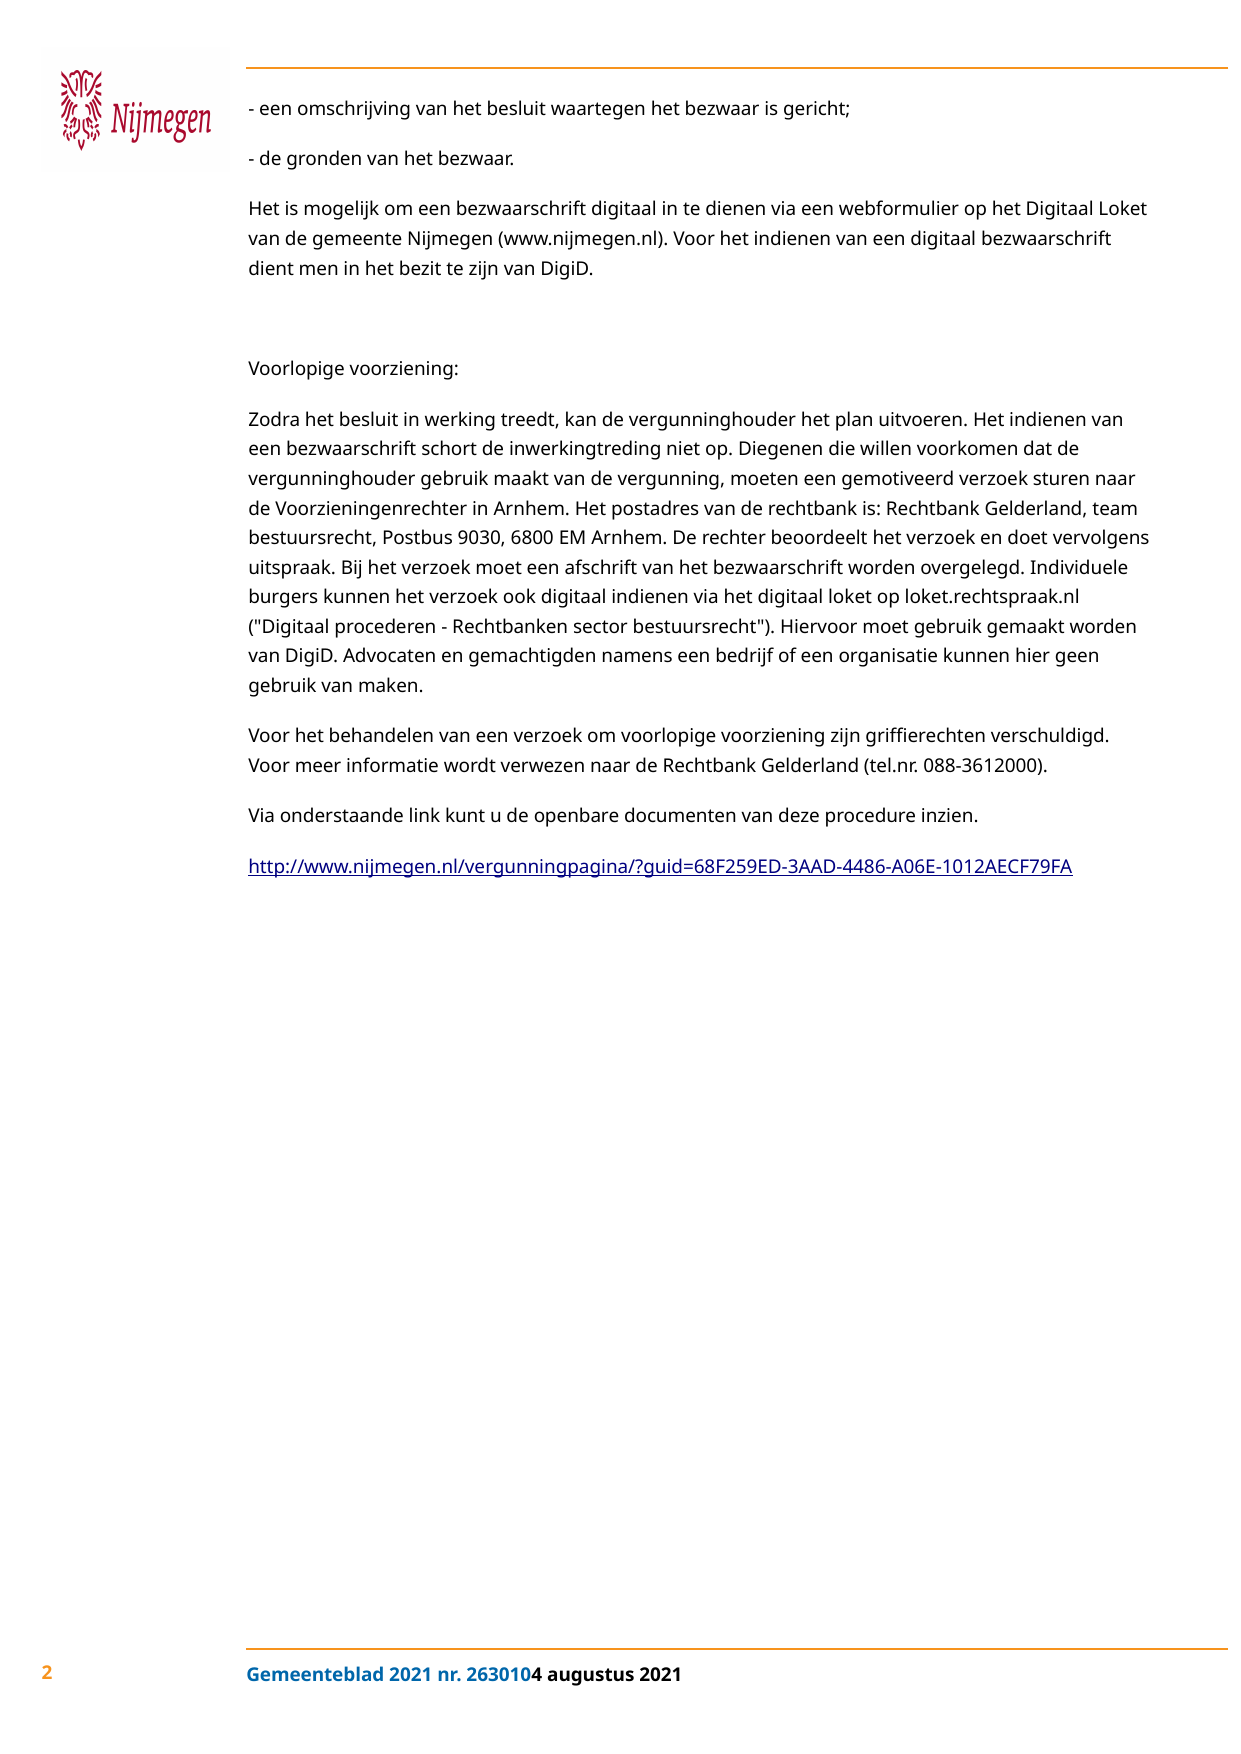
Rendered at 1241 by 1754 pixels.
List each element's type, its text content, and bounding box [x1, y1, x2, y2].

picture [41, 47, 231, 172]
text Voor het behandelen van een verzoek om voorlopige voorziening zijn griffierechten verschuldigd. Voor meer informatie wordt verwezen naar de Rechtbank Gelderland (tel.nr. 088-3612000). [248, 723, 1152, 778]
text - de gronden van het bezwaar. [248, 145, 1152, 171]
text http://www.nijmegen.nl/vergunningpagina/?guid=68F259ED-3AAD-4486-A06E-1012AECF79FA [248, 853, 1152, 879]
text Het is mogelijk om een bezwaarschrift digitaal in te dienen via een webformulier op het Digitaal Loket van de gemeente Nijmegen (www.nijmegen.nl). Voor het indienen van een digitaal bezwaarschrift dient men in het bezit te zijn van DigiD. [248, 196, 1152, 281]
text Voorlopige voorziening: [248, 356, 1152, 381]
text - een omschrijving van het besluit waartegen het bezwaar is gericht; [248, 95, 1152, 121]
text Via onderstaande link kunt u de openbare documenten van deze procedure inzien. [248, 803, 1152, 828]
text Zodra het besluit in werking treedt, kan de vergunninghouder het plan uitvoeren. Het indienen van een bezwaarschrift schort de inwerkingtreding niet op. Diegenen die willen voorkomen dat de vergunninghouder gebruik maakt van de vergunning, moeten een gemotiveerd verzoek sturen naar de Voorzieningenrechter in Arnhem. Het postadres van de rechtbank is: Rechtbank Gelderland, team bestuursrecht, Postbus 9030, 6800 EM Arnhem. De rechter beoordeelt het verzoek en doet vervolgens uitspraak. Bij het verzoek moet een afschrift van het bezwaarschrift worden overgelegd. Individuele burgers kunnen het verzoek ook digitaal indienen via het digitaal loket op loket.rechtspraak.nl ("Digitaal procederen - Rechtbanken sector bestuursrecht"). Hiervoor moet gebruik gemaakt worden van DigiD. Advocaten en gemachtigden namens een bedrijf of een organisatie kunnen hier geen gebruik van maken. [248, 406, 1152, 698]
